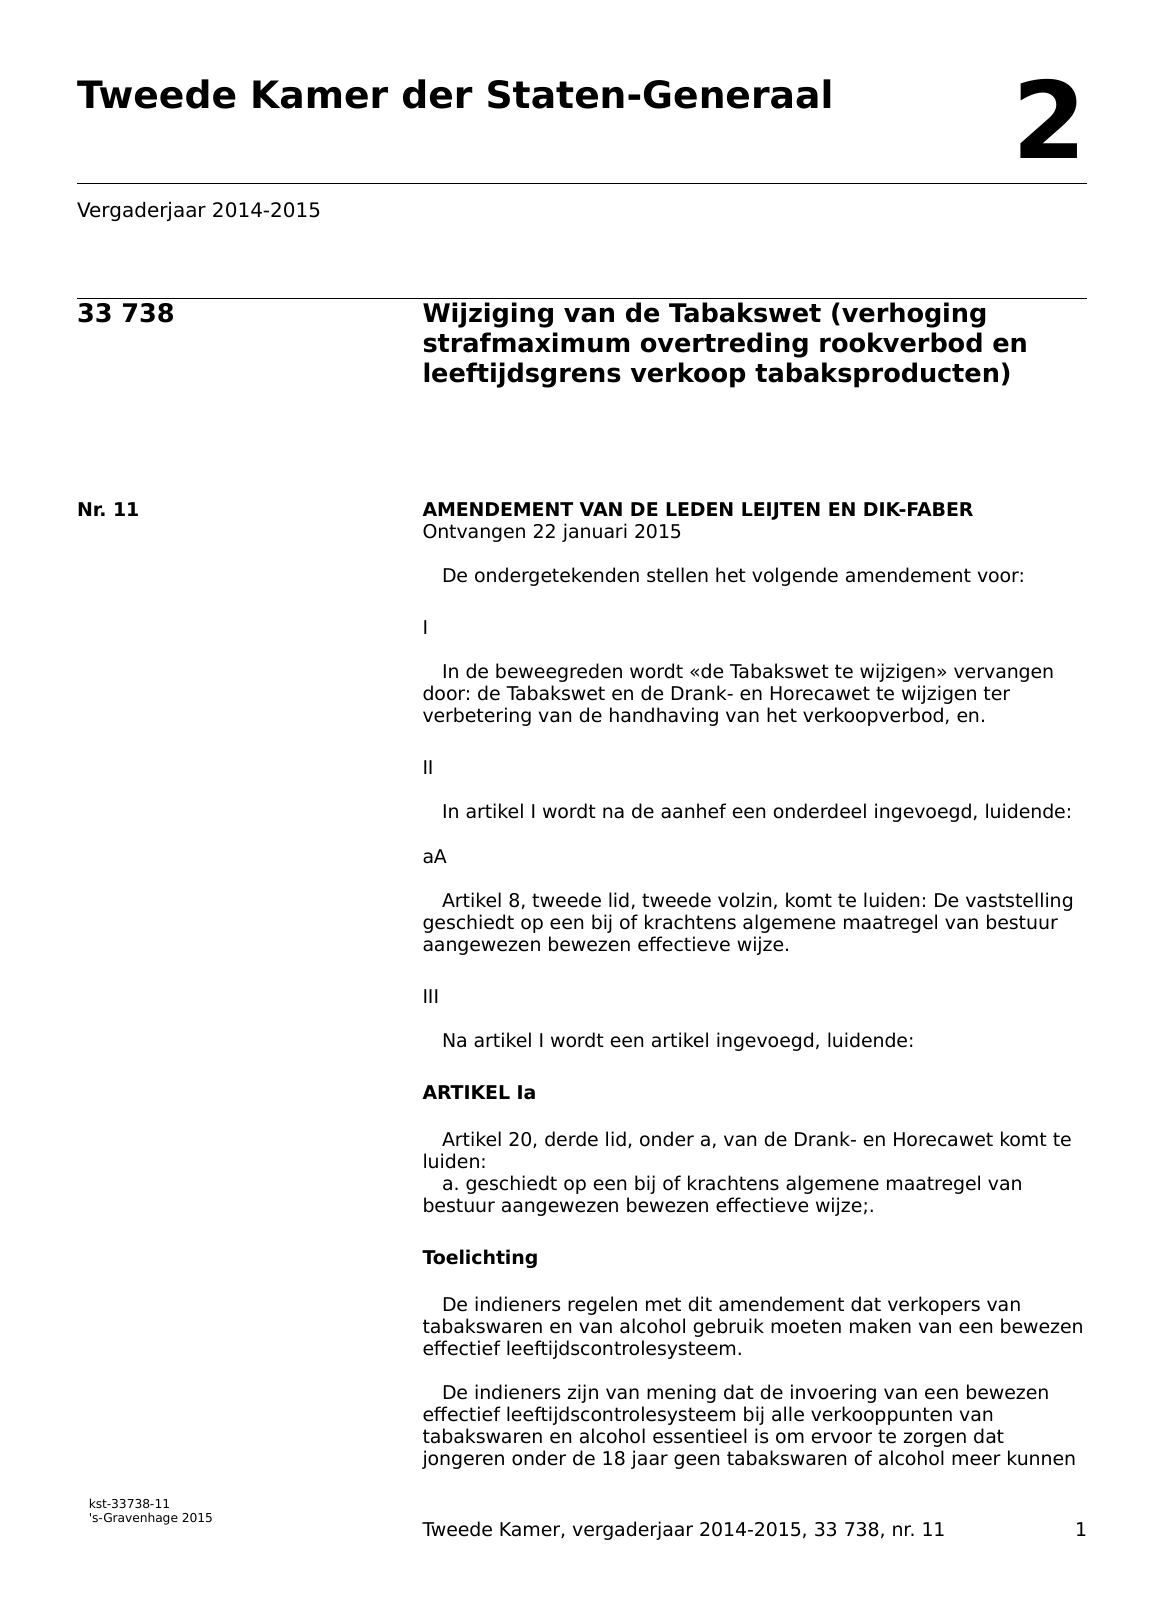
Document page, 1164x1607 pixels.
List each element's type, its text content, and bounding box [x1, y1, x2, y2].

text In artikel I wordt na de aanhef een onderdeel ingevoegd, luidende: [422, 801, 1087, 823]
text De ondergetekenden stellen het volgende amendement voor: [422, 565, 1087, 587]
subtitle III [422, 986, 1087, 1008]
subtitle 33 738 Wijziging van de Tabakswet (verhoging strafmaximum overtreding rookverbod en leeftijdsgrens verkoop tabaksproducten) [77, 299, 1087, 388]
text De indieners zijn van mening dat de invoering van een bewezen effectief leeftijdscontrolesysteem bij alle verkooppunten van tabakswaren en alcohol essentieel is om ervoor te zorgen dat jongeren onder de 18 jaar geen tabakswaren of alcohol meer kunnen [422, 1382, 1087, 1470]
text Ontvangen 22 januari 2015 [422, 521, 1087, 543]
text kst-33738-11 [88, 1497, 323, 1511]
text 's-Gravenhage 2015 [88, 1511, 323, 1525]
text Na artikel I wordt een artikel ingevoegd, luidende: [422, 1030, 1087, 1052]
subtitle II [422, 757, 1087, 779]
table_header 2 [886, 59, 1087, 183]
table_header Tweede Kamer der Staten-Generaal [77, 59, 886, 183]
text In de beweegreden wordt «de Tabakswet te wijzigen» vervangen door: de Tabakswet en de Drank- en Horecawet te wijzigen ter verbetering van de handhaving van het verkoopverbod, en. [422, 661, 1087, 727]
subtitle Toelichting [422, 1247, 1087, 1269]
text De indieners regelen met dit amendement dat verkopers van tabakswaren en van alcohol gebruik moeten maken van een bewezen effectief leeftijdscontrolesysteem. [422, 1294, 1087, 1360]
subtitle I [422, 617, 1087, 639]
text aA [422, 846, 1087, 868]
subtitle Nr. 11 AMENDEMENT VAN DE LEDEN LEIJTEN EN DIK-FABER [77, 499, 1087, 521]
text a. geschiedt op een bij of krachtens algemene maatregel van bestuur aangewezen bewezen effectieve wijze;. [422, 1173, 1087, 1217]
table_cell Vergaderjaar 2014-2015 [77, 184, 1087, 298]
text Artikel 20, derde lid, onder a, van de Drank- en Horecawet komt te luiden: [422, 1129, 1087, 1173]
subtitle ARTIKEL Ia [422, 1082, 1087, 1104]
text Artikel 8, tweede lid, tweede volzin, komt te luiden: De vaststelling geschiedt op een bij of krachtens algemene maatregel van bestuur aangewezen bewezen effectieve wijze. [422, 890, 1087, 956]
